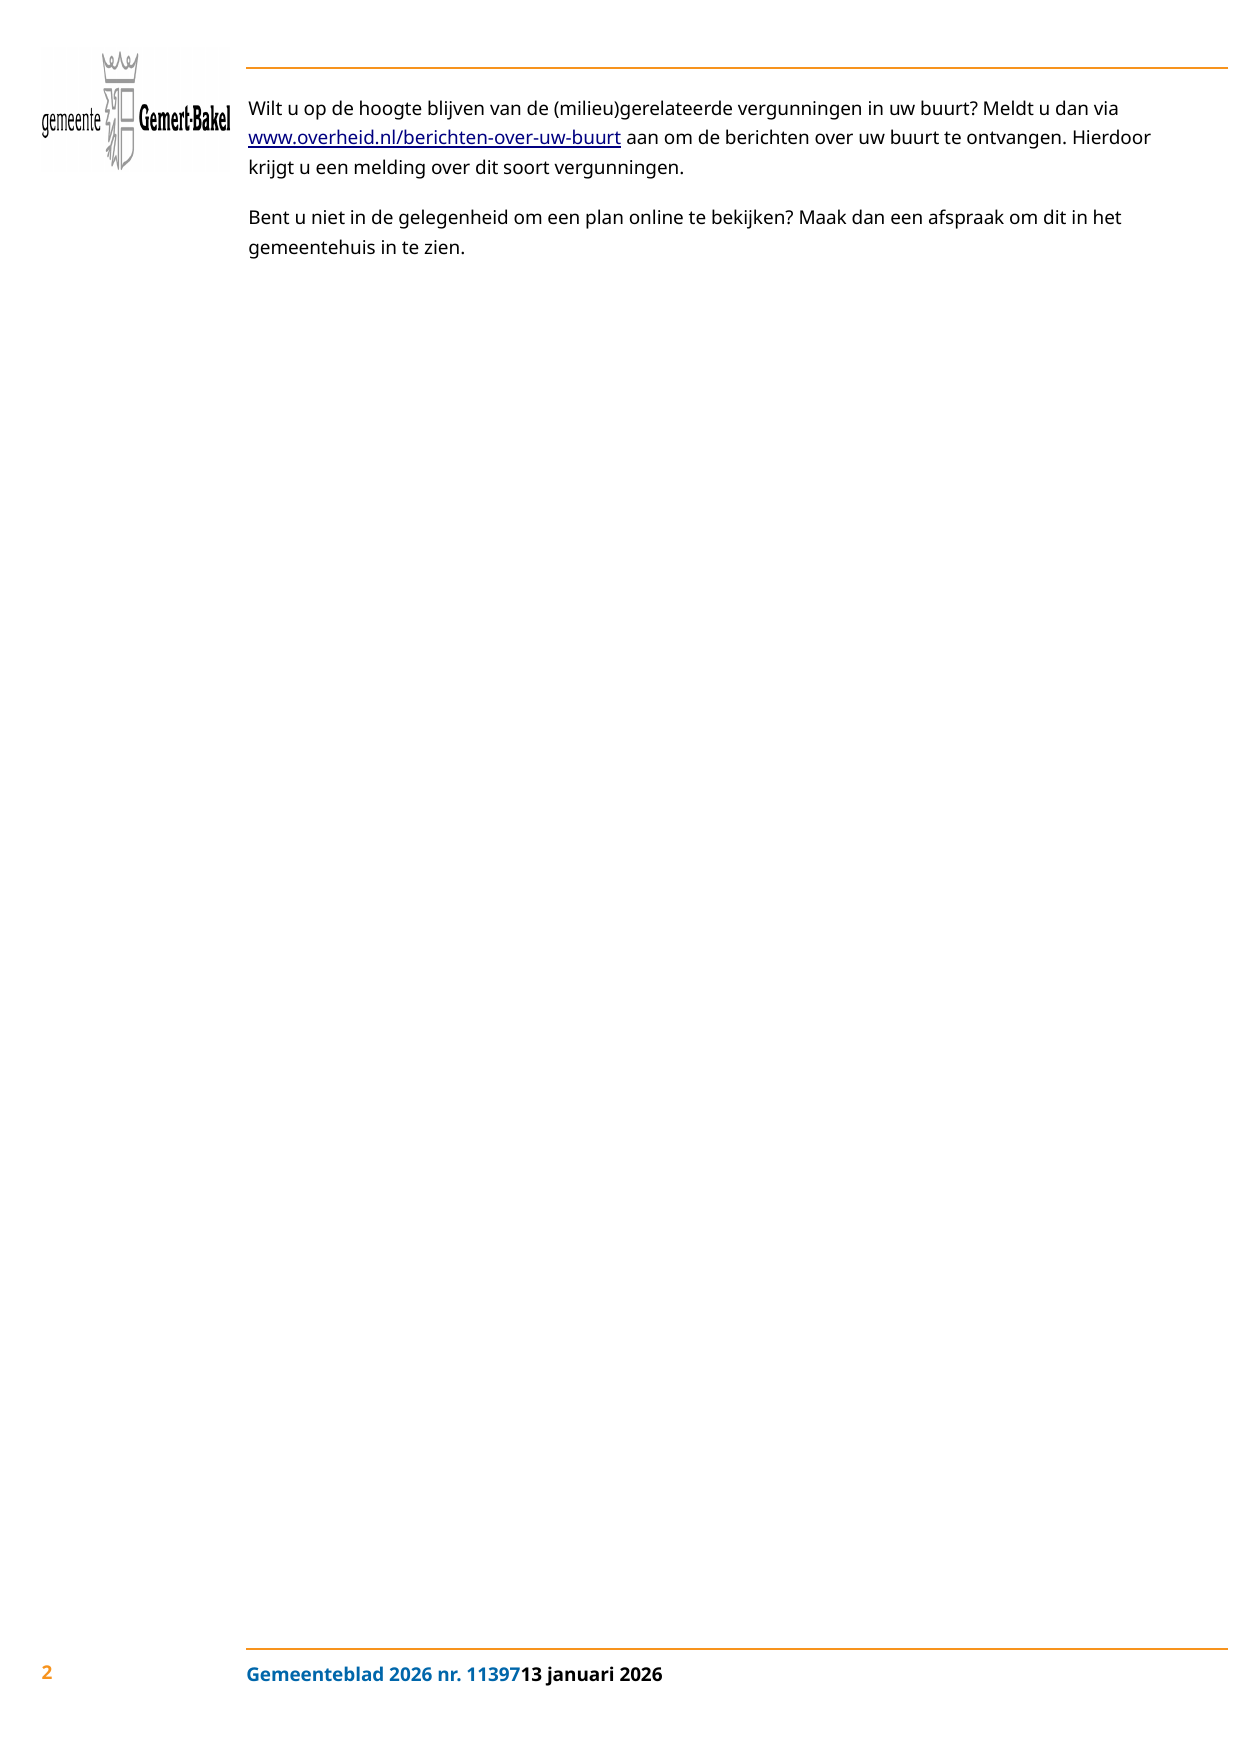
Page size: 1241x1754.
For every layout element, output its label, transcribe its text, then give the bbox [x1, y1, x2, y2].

text Wilt u op de hoogte blijven van de (milieu)gerelateerde vergunningen in uw buurt? Meldt u dan via www.overheid.nl/berichten-over-uw-buurt aan om de berichten over uw buurt te ontvangen. Hierdoor krijgt u een melding over dit soort vergunningen. [248, 95, 1152, 180]
picture [41, 47, 231, 172]
text Bent u niet in de gelegenheid om een plan online te bekijken? Maak dan een afspraak om dit in het gemeentehuis in te zien. [248, 204, 1152, 260]
